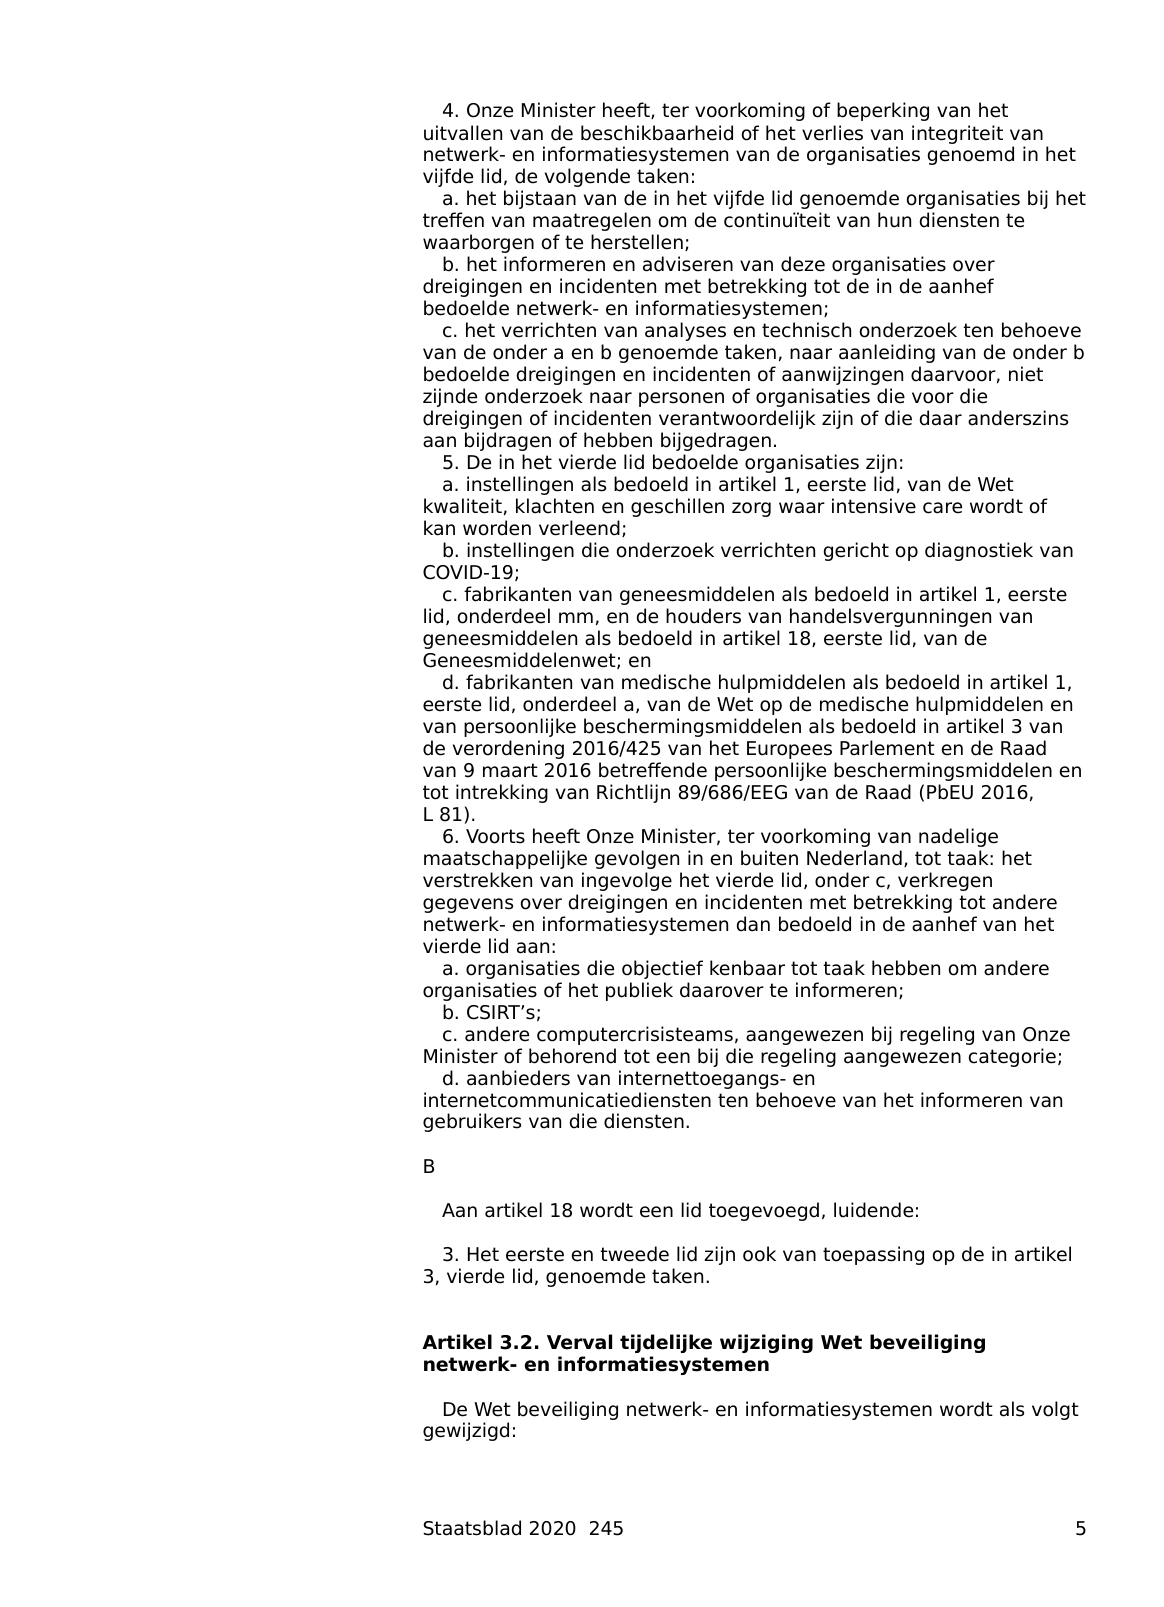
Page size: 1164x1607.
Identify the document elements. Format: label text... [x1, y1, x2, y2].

text a. het bijstaan van de in het vijfde lid genoemde organisaties bij het treffen van maatregelen om de continuïteit van hun diensten te waarborgen of te herstellen; [422, 188, 1087, 254]
text c. het verrichten van analyses en technisch onderzoek ten behoeve van de onder a en b genoemde taken, naar aanleiding van de onder b bedoelde dreigingen en incidenten of aanwijzingen daarvoor, niet zijnde onderzoek naar personen of organisaties die voor die dreigingen of incidenten verantwoordelijk zijn of die daar anderszins aan bijdragen of hebben bijgedragen. [422, 320, 1087, 452]
text d. fabrikanten van medische hulpmiddelen als bedoeld in artikel 1, eerste lid, onderdeel a, van de Wet op de medische hulpmiddelen en van persoonlijke beschermingsmiddelen als bedoeld in artikel 3 van de verordening 2016/425 van het Europees Parlement en de Raad van 9 maart 2016 betreffende persoonlijke beschermingsmiddelen en tot intrekking van Richtlijn 89/686/EEG van de Raad (PbEU 2016, L 81). [422, 672, 1087, 826]
text B [422, 1156, 1087, 1178]
text Aan artikel 18 wordt een lid toegevoegd, luidende: [422, 1200, 1087, 1222]
text 5. De in het vierde lid bedoelde organisaties zijn: [422, 452, 1087, 474]
text De Wet beveiliging netwerk- en informatiesystemen wordt als volgt gewijzigd: [422, 1398, 1087, 1442]
text d. aanbieders van internettoegangs- en internetcommunicatiediensten ten behoeve van het informeren van gebruikers van die diensten. [422, 1067, 1087, 1133]
text a. instellingen als bedoeld in artikel 1, eerste lid, van de Wet kwaliteit, klachten en geschillen zorg waar intensive care wordt of kan worden verleend; [422, 474, 1087, 540]
text c. andere computercrisisteams, aangewezen bij regeling van Onze Minister of behorend tot een bij die regeling aangewezen categorie; [422, 1023, 1087, 1067]
text b. instellingen die onderzoek verrichten gericht op diagnostiek van COVID-19; [422, 540, 1087, 584]
text 3. Het eerste en tweede lid zijn ook van toepassing op de in artikel 3, vierde lid, genoemde taken. [422, 1244, 1087, 1288]
subtitle Artikel 3.2. Verval tijdelijke wijziging Wet beveiliging netwerk- en informatiesystemen [422, 1332, 1087, 1376]
text b. CSIRT’s; [422, 1002, 1087, 1023]
text 4. Onze Minister heeft, ter voorkoming of beperking van het uitvallen van de beschikbaarheid of het verlies van integriteit van netwerk- en informatiesystemen van de organisaties genoemd in het vijfde lid, de volgende taken: [422, 100, 1087, 188]
text c. fabrikanten van geneesmiddelen als bedoeld in artikel 1, eerste lid, onderdeel mm, en de houders van handelsvergunningen van geneesmiddelen als bedoeld in artikel 18, eerste lid, van de Geneesmiddelenwet; en [422, 584, 1087, 672]
text 6. Voorts heeft Onze Minister, ter voorkoming van nadelige maatschappelijke gevolgen in en buiten Nederland, tot taak: het verstrekken van ingevolge het vierde lid, onder c, verkregen gegevens over dreigingen en incidenten met betrekking tot andere netwerk- en informatiesystemen dan bedoeld in de aanhef van het vierde lid aan: [422, 826, 1087, 958]
text b. het informeren en adviseren van deze organisaties over dreigingen en incidenten met betrekking tot de in de aanhef bedoelde netwerk- en informatiesystemen; [422, 254, 1087, 320]
text a. organisaties die objectief kenbaar tot taak hebben om andere organisaties of het publiek daarover te informeren; [422, 958, 1087, 1002]
